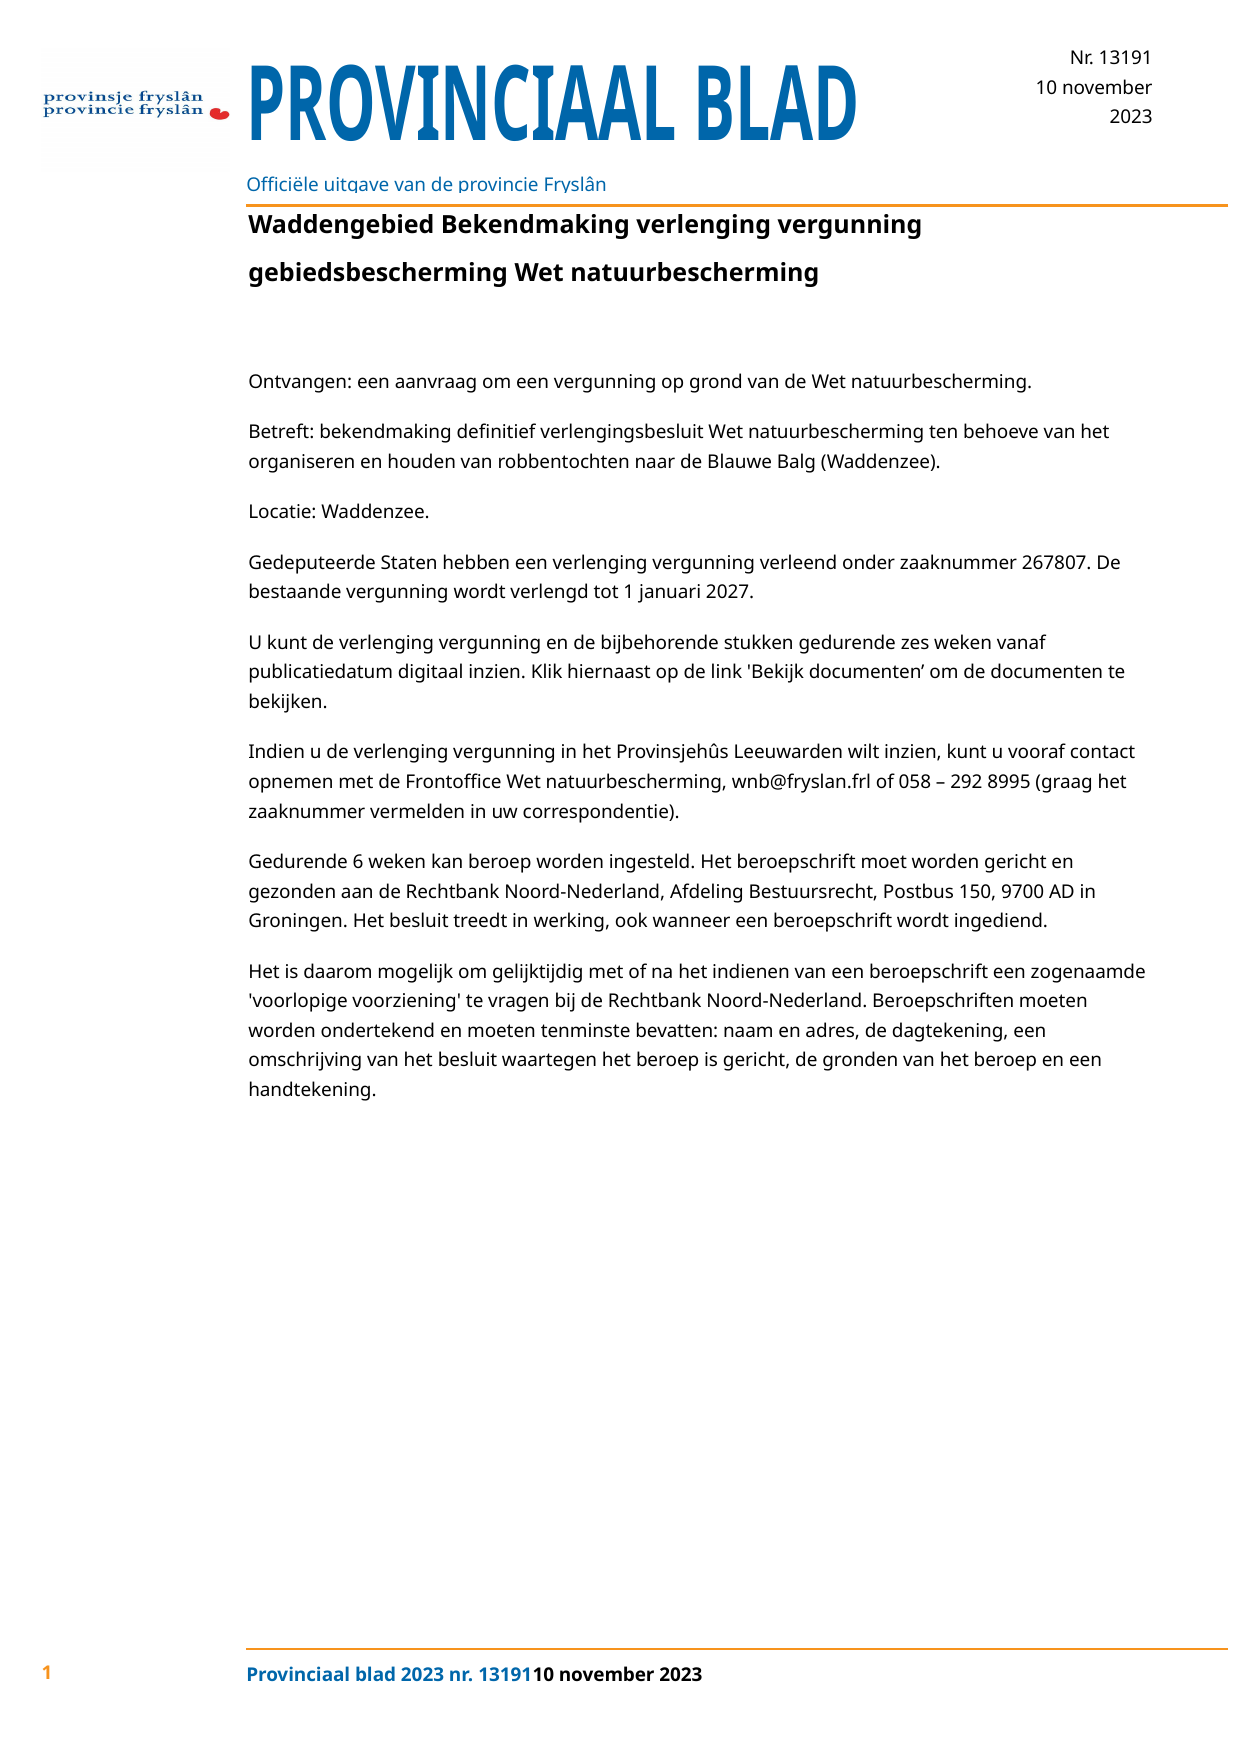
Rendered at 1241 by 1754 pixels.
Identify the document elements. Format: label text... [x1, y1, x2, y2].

text Ontvangen: een aanvraag om een vergunning op grond van de Wet natuurbescherming. [248, 368, 1152, 394]
text Gedeputeerde Staten hebben een verlenging vergunning verleend onder zaaknummer 267807. De bestaande vergunning wordt verlengd tot 1 januari 2027. [248, 549, 1152, 604]
text Gedurende 6 weken kan beroep worden ingesteld. Het beroepschrift moet worden gericht en gezonden aan de Rechtbank Noord-Nederland, Afdeling Bestuursrecht, Postbus 150, 9700 AD in Groningen. Het besluit treedt in werking, ook wanneer een beroepschrift wordt ingediend. [248, 848, 1152, 933]
picture [41, 47, 231, 172]
text Waddengebied Bekendmaking verlenging vergunning gebiedsbescherming Wet natuurbescherming [248, 207, 1152, 288]
text Betreft: bekendmaking definitief verlengingsbesluit Wet natuurbescherming ten behoeve van het organiseren en houden van robbentochten naar de Blauwe Balg (Waddenzee). [248, 419, 1152, 474]
text Locatie: Waddenzee. [248, 499, 1152, 524]
text U kunt de verlenging vergunning en de bijbehorende stukken gedurende zes weken vanaf publicatiedatum digitaal inzien. Klik hiernaast op de link 'Bekijk documenten’ om de documenten te bekijken. [248, 629, 1152, 714]
text Indien u de verlenging vergunning in het Provinsjehûs Leeuwarden wilt inzien, kunt u vooraf contact opnemen met de Frontoffice Wet natuurbescherming, wnb@fryslan.frl of 058 – 292 8995 (graag het zaaknummer vermelden in uw correspondentie). [248, 739, 1152, 824]
text Het is daarom mogelijk om gelijktijdig met of na het indienen van een beroepschrift een zogenaamde 'voorlopige voorziening' te vragen bij de Rechtbank Noord-Nederland. Beroepschriften moeten worden ondertekend en moeten tenminste bevatten: naam en adres, de dagtekening, een omschrijving van het besluit waartegen het beroep is gericht, de gronden van het beroep en een handtekening. [248, 958, 1152, 1102]
